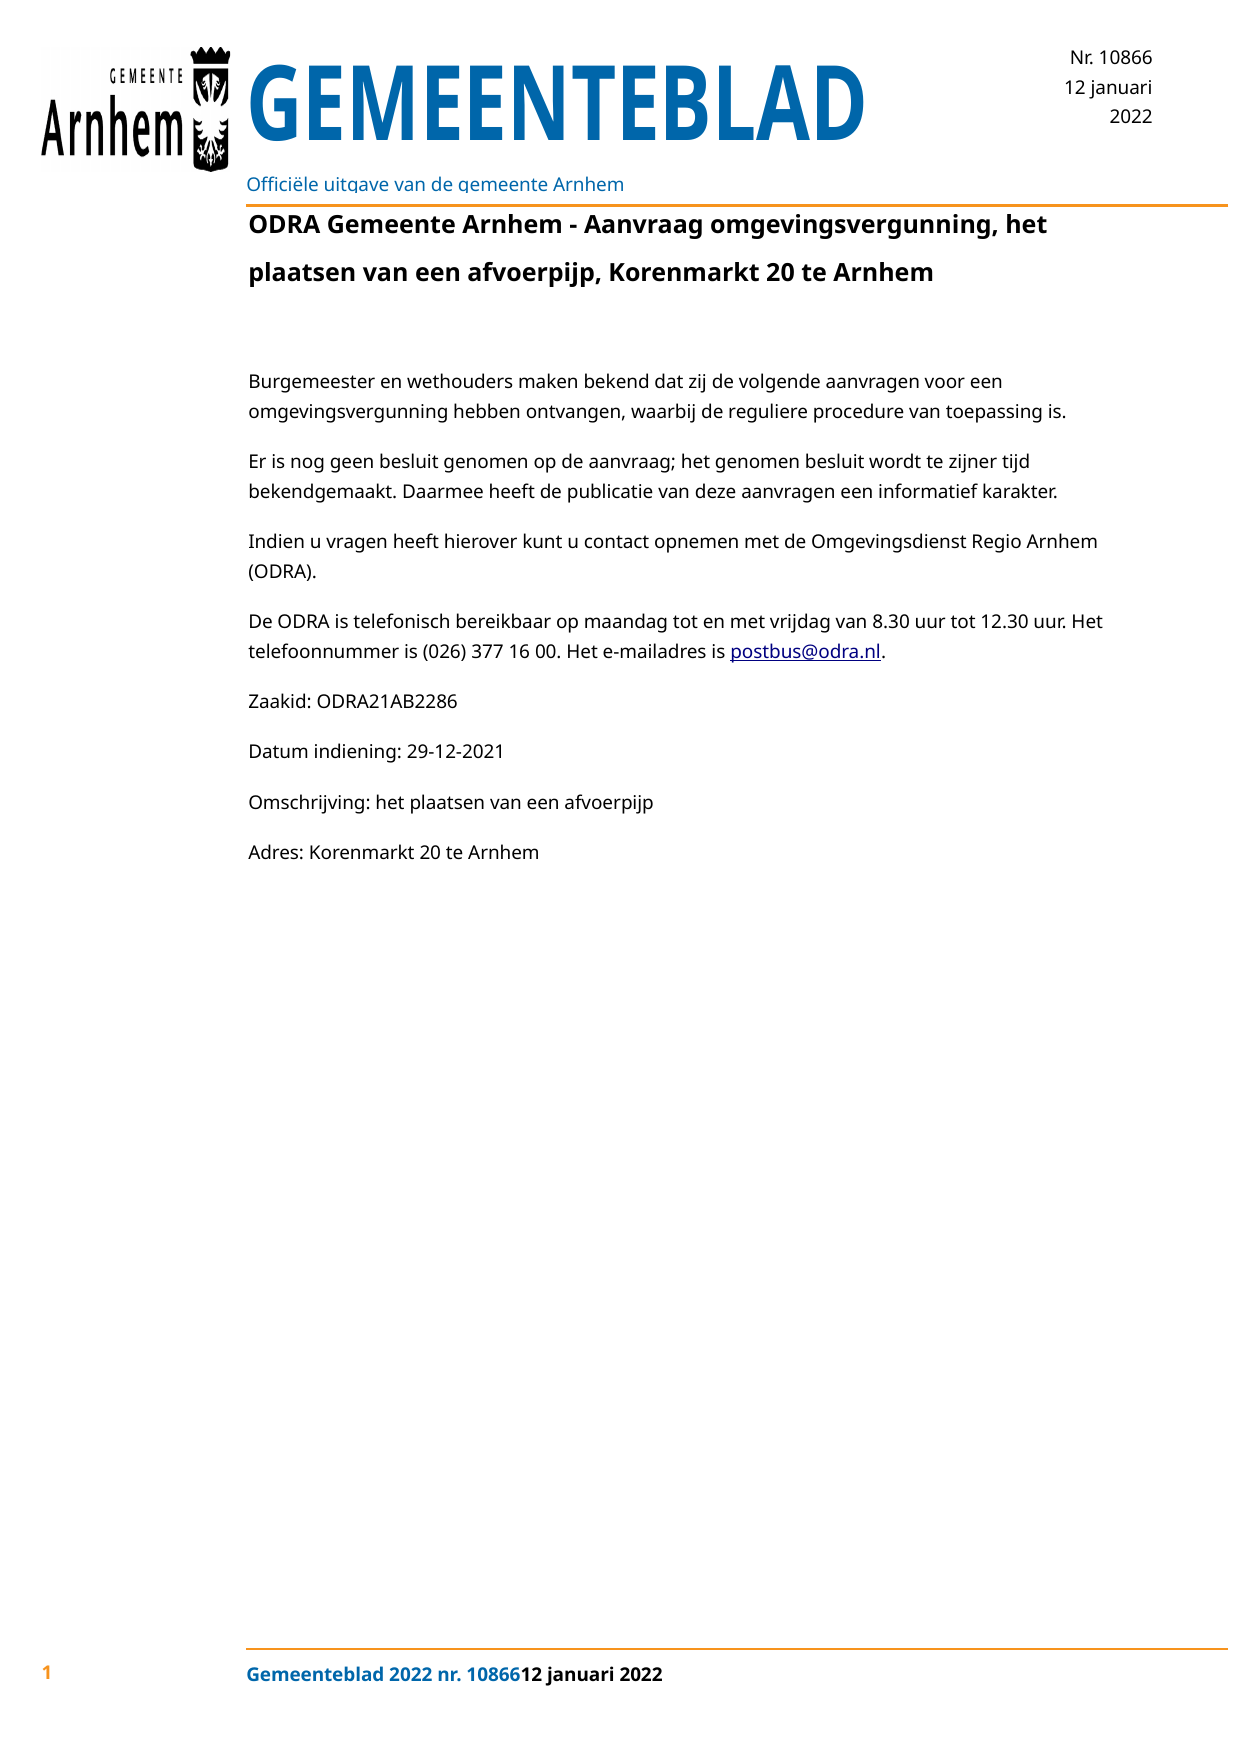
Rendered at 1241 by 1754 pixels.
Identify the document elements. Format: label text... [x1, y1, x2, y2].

text Datum indiening: 29-12-2021 [248, 739, 1152, 764]
text Omschrijving: het plaatsen van een afvoerpijp [248, 789, 1152, 815]
text De ODRA is telefonisch bereikbaar op maandag tot en met vrijdag van 8.30 uur tot 12.30 uur. Het telefoonnummer is (026) 377 16 00. Het e-mailadres is postbus@odra.nl. [248, 608, 1152, 664]
text Indien u vragen heeft hierover kunt u contact opnemen met de Omgevingsdienst Regio Arnhem (ODRA). [248, 528, 1152, 584]
text Zaakid: ODRA21AB2286 [248, 688, 1152, 714]
text Er is nog geen besluit genomen op de aanvraag; het genomen besluit wordt te zijner tijd bekendgemaakt. Daarmee heeft de publicatie van deze aanvragen een informatief karakter. [248, 448, 1152, 504]
text ODRA Gemeente Arnhem - Aanvraag omgevingsvergunning, het plaatsen van een afvoerpijp, Korenmarkt 20 te Arnhem [248, 207, 1152, 288]
text Burgemeester en wethouders maken bekend dat zij de volgende aanvragen voor een omgevingsvergunning hebben ontvangen, waarbij de reguliere procedure van toepassing is. [248, 368, 1152, 424]
picture [41, 47, 231, 172]
text Adres: Korenmarkt 20 te Arnhem [248, 839, 1152, 865]
